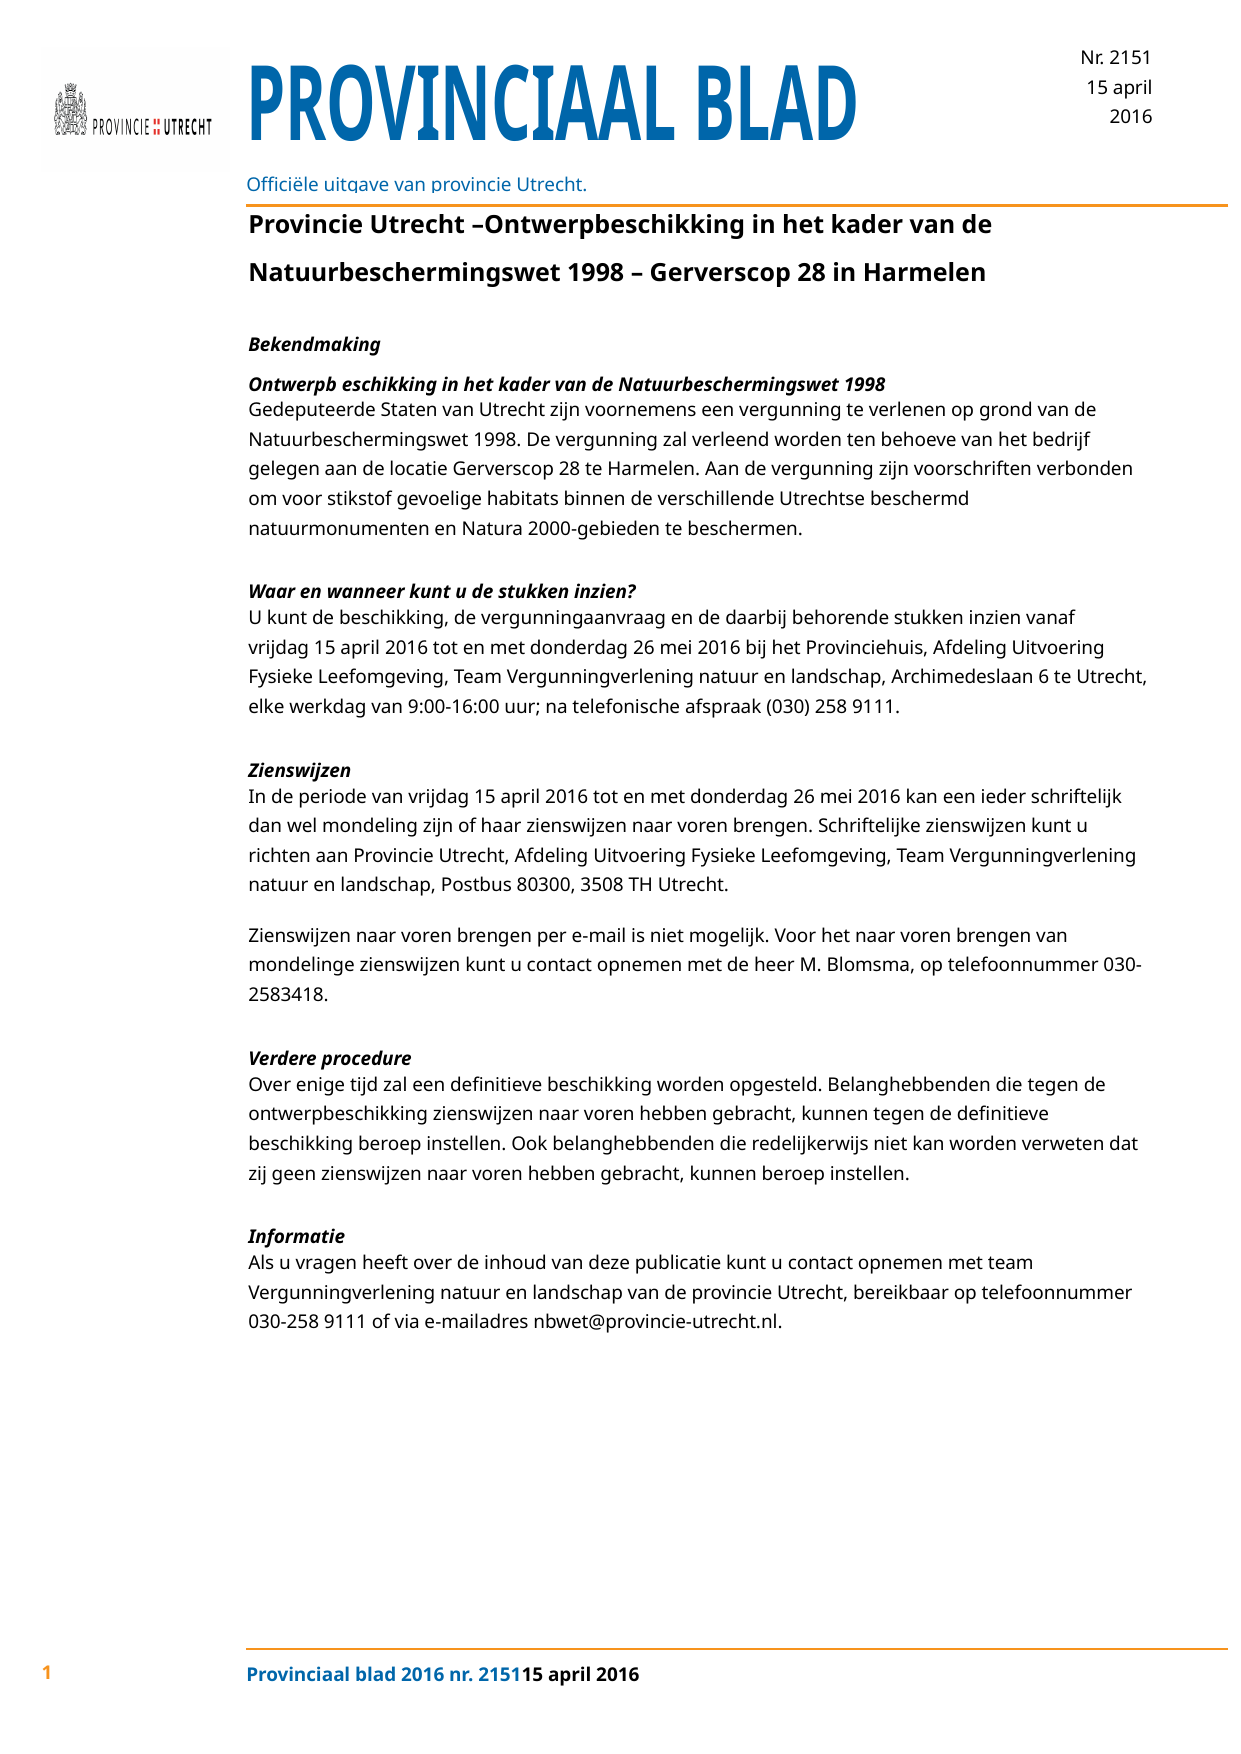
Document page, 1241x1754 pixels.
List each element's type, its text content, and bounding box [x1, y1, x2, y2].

text Bekendmaking [248, 331, 1152, 357]
text Over enige tijd zal een definitieve beschikking worden opgesteld. Belanghebbenden die tegen de ontwerpbeschikking zienswijzen naar voren hebben gebracht, kunnen tegen de definitieve beschikking beroep instellen. Ook belanghebbenden die redelijkerwijs niet kan worden verweten dat zij geen zienswijzen naar voren hebben gebracht, kunnen beroep instellen. [248, 1071, 1152, 1185]
text Informatie [248, 1224, 1152, 1249]
text Als u vragen heeft over de inhoud van deze publicatie kunt u contact opnemen met team Vergunningverlening natuur en landschap van de provincie Utrecht, bereikbaar op telefoonnummer 030-258 9111 of via e-mailadres nbwet@provincie-utrecht.nl. [248, 1249, 1152, 1334]
picture [41, 47, 231, 172]
text Gedeputeerde Staten van Utrecht zijn voornemens een vergunning te verlenen op grond van de Natuurbeschermingswet 1998. De vergunning zal verleend worden ten behoeve van het bedrijf gelegen aan de locatie Gerverscop 28 te Harmelen. Aan de vergunning zijn voorschriften verbonden om voor stikstof gevoelige habitats binnen de verschillende Utrechtse beschermd natuurmonumenten en Natura 2000-gebieden te beschermen. [248, 396, 1152, 541]
text Waar en wanneer kunt u de stukken inzien? [248, 579, 1152, 604]
text U kunt de beschikking, de vergunningaanvraag en de daarbij behorende stukken inzien vanaf vrijdag 15 april 2016 tot en met donderdag 26 mei 2016 bij het Provinciehuis, Afdeling Uitvoering Fysieke Leefomgeving, Team Vergunningverlening natuur en landschap, Archimedeslaan 6 te Utrecht, elke werkdag van 9:00-16:00 uur; na telefonische afspraak (030) 258 9111. [248, 604, 1152, 719]
text In de periode van vrijdag 15 april 2016 tot en met donderdag 26 mei 2016 kan een ieder schriftelijk dan wel mondeling zijn of haar zienswijzen naar voren brengen. Schriftelijke zienswijzen kunt u richten aan Provincie Utrecht, Afdeling Uitvoering Fysieke Leefomgeving, Team Vergunningverlening natuur en landschap, Postbus 80300, 3508 TH Utrecht. [248, 783, 1152, 897]
text Zienswijzen naar voren brengen per e-mail is niet mogelijk. Voor het naar voren brengen van mondelinge zienswijzen kunt u contact opnemen met de heer M. Blomsma, op telefoonnummer 030-2583418. [248, 922, 1152, 1007]
text Verdere procedure [248, 1045, 1152, 1071]
text Ontwerpb eschikking in het kader van de Natuurbeschermingswet 1998 [248, 371, 1152, 396]
text Provincie Utrecht –Ontwerpbeschikking in het kader van de Natuurbeschermingswet 1998 – Gerverscop 28 in Harmelen [248, 207, 1152, 288]
text Zienswijzen [248, 757, 1152, 783]
